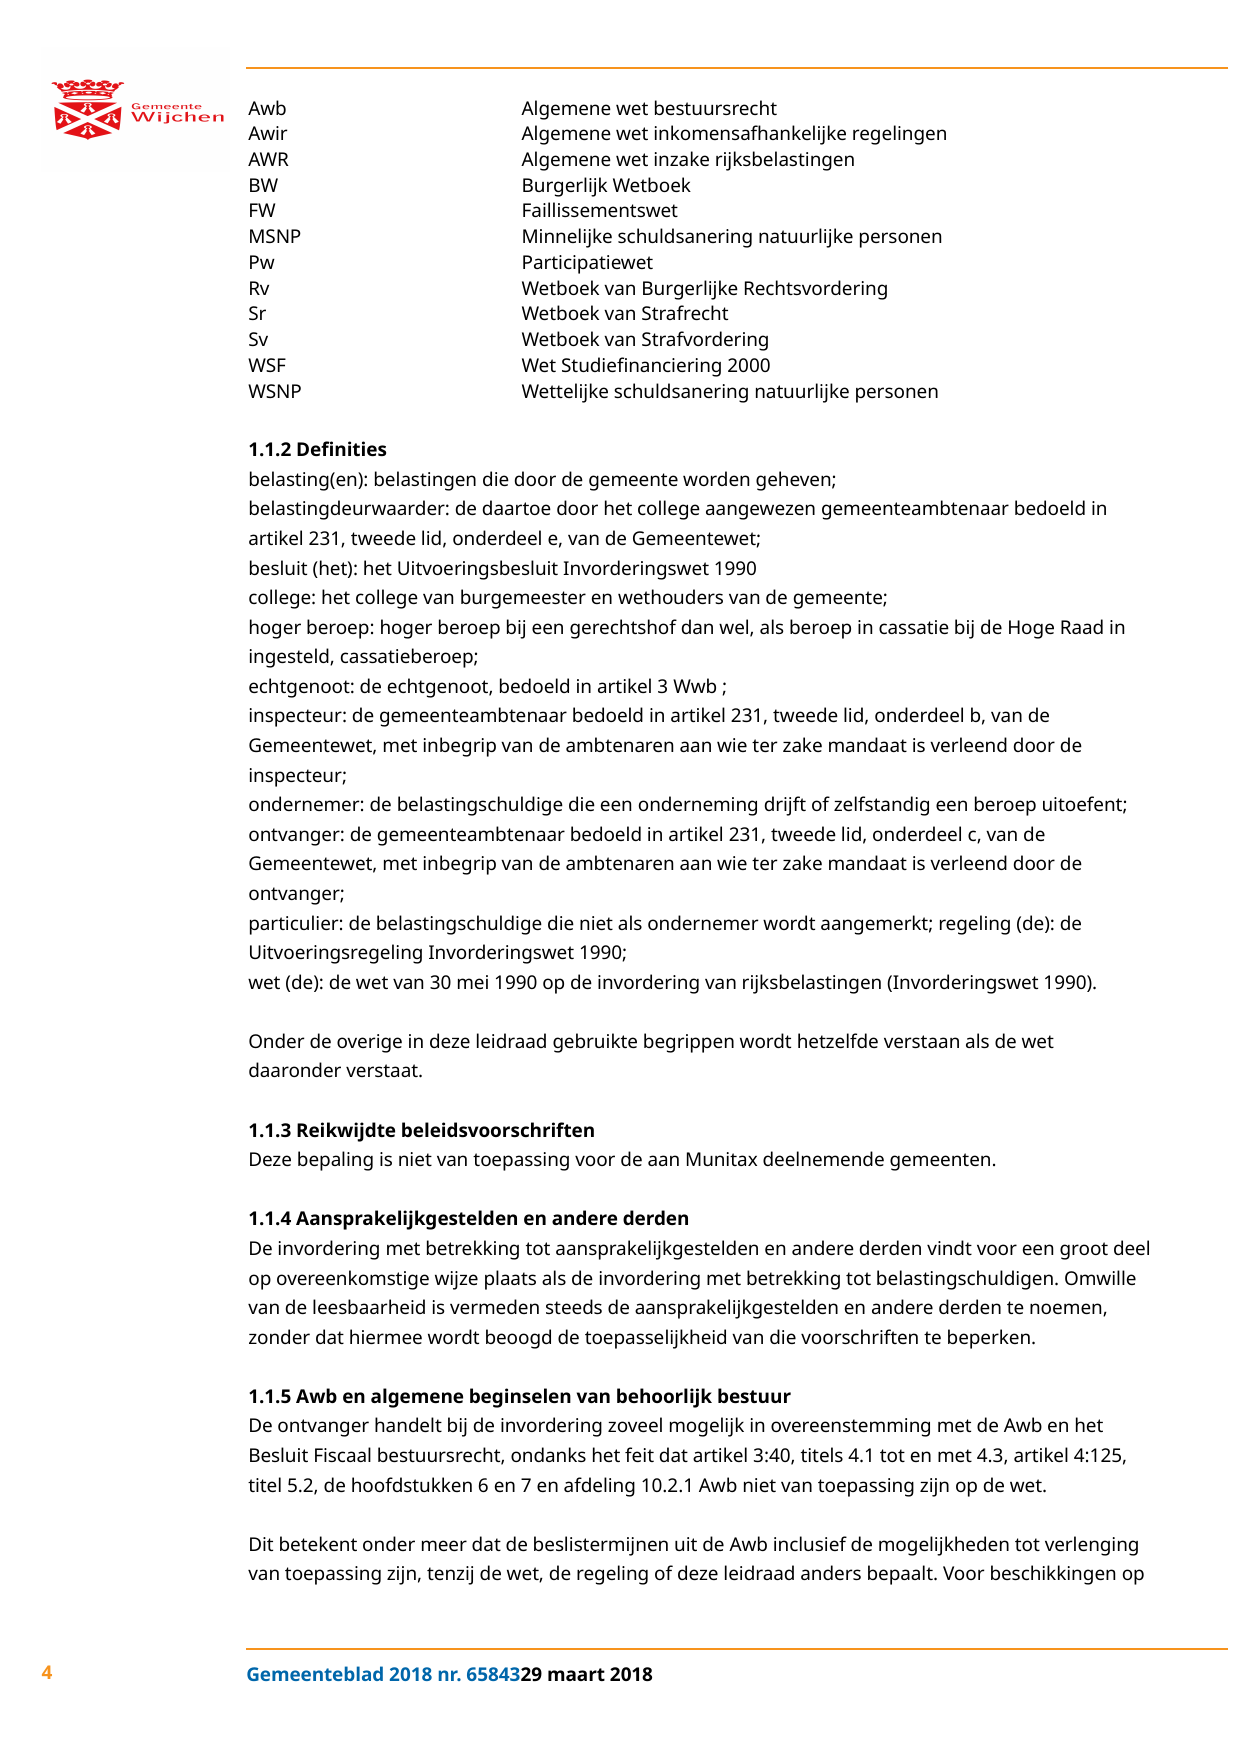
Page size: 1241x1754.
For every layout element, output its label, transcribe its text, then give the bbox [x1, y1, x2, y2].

table_cell AWR [248, 146, 521, 172]
table_cell Wetboek van Strafvordering [521, 326, 1152, 352]
table_cell Awir [248, 121, 521, 146]
text belasting(en): belastingen die door de gemeente worden geheven; [248, 466, 1152, 492]
text inspecteur: de gemeenteambtenaar bedoeld in artikel 231, tweede lid, onderdeel b, van de Gemeentewet, met inbegrip van de ambtenaren aan wie ter zake mandaat is verleend door de inspecteur; [248, 703, 1152, 787]
text De ontvanger handelt bij de invordering zoveel mogelijk in overeenstemming met de Awb en het Besluit Fiscaal bestuursrecht, ondanks het feit dat artikel 3:40, titels 4.1 tot en met 4.3, artikel 4:125, titel 5.2, de hoofdstukken 6 en 7 en afdeling 10.2.1 Awb niet van toepassing zijn op de wet. [248, 1413, 1152, 1497]
text 1.1.4 Aansprakelijkgestelden en andere derden [248, 1206, 1152, 1231]
table_cell FW [248, 198, 521, 223]
table_cell Wetboek van Burgerlijke Rechtsvordering [521, 275, 1152, 301]
table_cell Algemene wet inkomensafhankelijke regelingen [521, 121, 1152, 146]
table_cell Faillissementswet [521, 198, 1152, 223]
table_cell Rv [248, 275, 521, 301]
text 1.1.3 Reikwijdte beleidsvoorschriften [248, 1117, 1152, 1142]
text ondernemer: de belastingschuldige die een onderneming drijft of zelfstandig een beroep uitoefent; [248, 791, 1152, 817]
table_cell WSF [248, 352, 521, 378]
text hoger beroep: hoger beroep bij een gerechtshof dan wel, als beroep in cassatie bij de Hoge Raad in ingesteld, cassatieberoep; [248, 614, 1152, 669]
text besluit (het): het Uitvoeringsbesluit Invorderingswet 1990 [248, 555, 1152, 580]
table_cell BW [248, 172, 521, 198]
text De invordering met betrekking tot aansprakelijkgestelden en andere derden vindt voor een groot deel op overeenkomstige wijze plaats als de invordering met betrekking tot belastingschuldigen. Omwille van de leesbaarheid is vermeden steeds de aansprakelijkgestelden en andere derden te noemen, zonder dat hiermee wordt beoogd de toepasselijkheid van die voorschriften te beperken. [248, 1235, 1152, 1349]
text wet (de): de wet van 30 mei 1990 op de invordering van rijksbelastingen (Invorderingswet 1990). [248, 969, 1152, 994]
table_cell WSNP [248, 378, 521, 403]
text Onder de overige in deze leidraad gebruikte begrippen wordt hetzelfde verstaan als de wet daaronder verstaat. [248, 1028, 1152, 1083]
table_cell Participatiewet [521, 249, 1152, 275]
text 1.1.2 Definities [248, 436, 1152, 462]
table_cell Burgerlijk Wetboek [521, 172, 1152, 198]
table_cell Minnelijke schuldsanering natuurlijke personen [521, 224, 1152, 249]
text echtgenoot: de echtgenoot, bedoeld in artikel 3 Wwb ; [248, 673, 1152, 699]
text Deze bepaling is niet van toepassing voor de aan Munitax deelnemende gemeenten. [248, 1146, 1152, 1172]
table_cell Wetboek van Strafrecht [521, 301, 1152, 326]
table_cell Awb [248, 95, 521, 121]
table_cell Pw [248, 249, 521, 275]
text particulier: de belastingschuldige die niet als ondernemer wordt aangemerkt; regeling (de): de Uitvoeringsregeling Invorderingswet 1990; [248, 910, 1152, 965]
table_cell Algemene wet bestuursrecht [521, 95, 1152, 121]
picture [41, 47, 231, 172]
text belastingdeurwaarder: de daartoe door het college aangewezen gemeenteambtenaar bedoeld in artikel 231, tweede lid, onderdeel e, van de Gemeentewet; [248, 496, 1152, 551]
table_cell Algemene wet inzake rijksbelastingen [521, 146, 1152, 172]
text 1.1.5 Awb en algemene beginselen van behoorlijk bestuur [248, 1383, 1152, 1409]
table_cell Sv [248, 326, 521, 352]
table_cell Sr [248, 301, 521, 326]
text Dit betekent onder meer dat de beslistermijnen uit de Awb inclusief de mogelijkheden tot verlenging van toepassing zijn, tenzij de wet, de regeling of deze leidraad anders bepaalt. Voor beschikkingen op [248, 1531, 1152, 1586]
text ontvanger: de gemeenteambtenaar bedoeld in artikel 231, tweede lid, onderdeel c, van de Gemeentewet, met inbegrip van de ambtenaren aan wie ter zake mandaat is verleend door de ontvanger; [248, 821, 1152, 906]
table_cell MSNP [248, 224, 521, 249]
table_cell Wet Studiefinanciering 2000 [521, 352, 1152, 378]
text college: het college van burgemeester en wethouders van de gemeente; [248, 584, 1152, 610]
table_cell Wettelijke schuldsanering natuurlijke personen [521, 378, 1152, 403]
